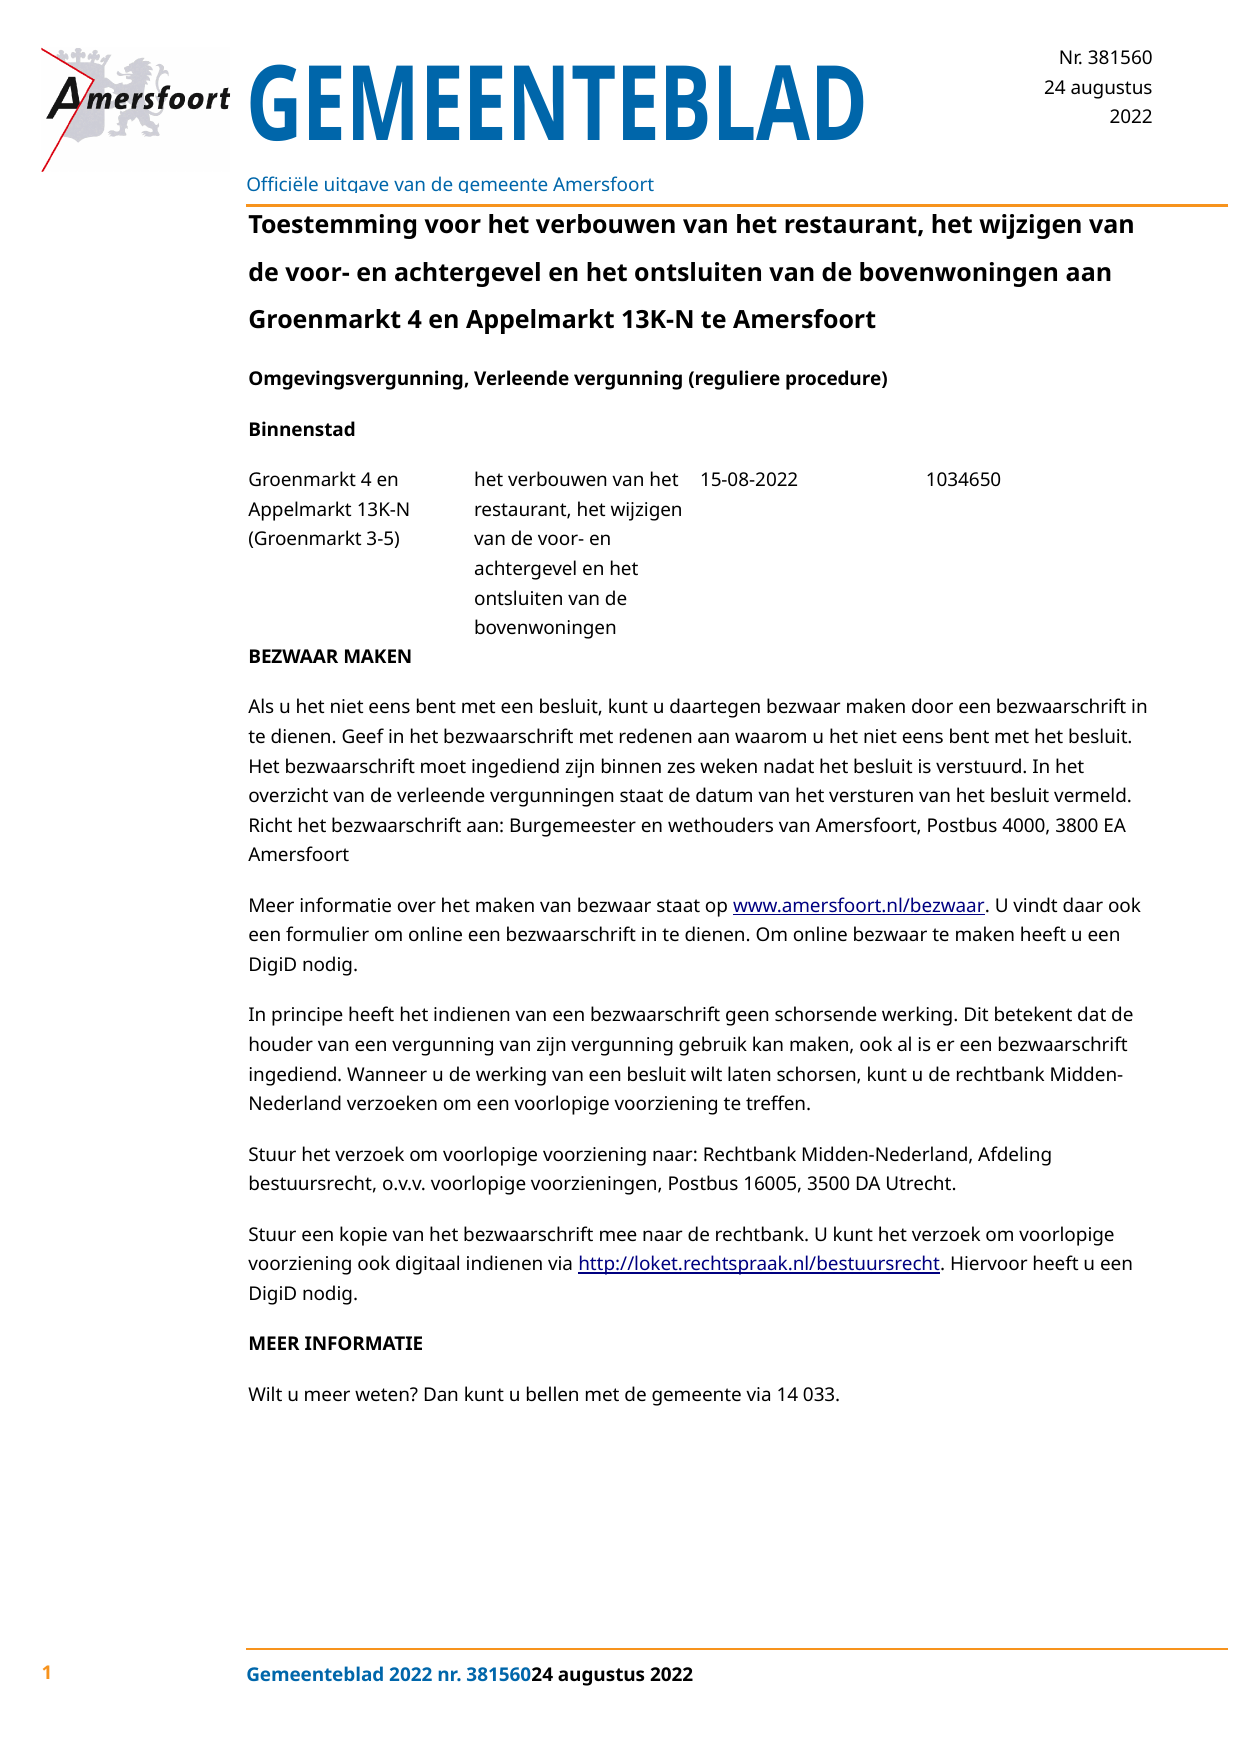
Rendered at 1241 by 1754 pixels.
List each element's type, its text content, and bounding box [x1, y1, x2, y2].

table_header 15-08-2022 [700, 466, 926, 640]
table_header het verbouwen van het restaurant, het wijzigen van de voor- en achtergevel en het ontsluiten van de bovenwoningen [474, 466, 700, 640]
text BEZWAAR MAKEN [248, 643, 1152, 669]
text Omgevingsvergunning, Verleende vergunning (reguliere procedure) [248, 366, 1152, 391]
text Toestemming voor het verbouwen van het restaurant, het wijzigen van de voor- en achtergevel en het ontsluiten van de bovenwoningen aan Groenmarkt 4 en Appelmarkt 13K-N te Amersfoort [248, 207, 1152, 336]
text Als u het niet eens bent met een besluit, kunt u daartegen bezwaar maken door een bezwaarschrift in te dienen. Geef in het bezwaarschrift met redenen aan waarom u het niet eens bent met het besluit. Het bezwaarschrift moet ingediend zijn binnen zes weken nadat het besluit is verstuurd. In het overzicht van de verleende vergunningen staat de datum van het versturen van het besluit vermeld. Richt het bezwaarschrift aan: Burgemeester en wethouders van Amersfoort, Postbus 4000, 3800 EA Amersfoort [248, 694, 1152, 867]
text Stuur het verzoek om voorlopige voorziening naar: Rechtbank Midden-Nederland, Afdeling bestuursrecht, o.v.v. voorlopige voorzieningen, Postbus 16005, 3500 DA Utrecht. [248, 1141, 1152, 1196]
picture [41, 47, 231, 172]
table_header 1034650 [926, 466, 1152, 640]
text Binnenstad [248, 416, 1152, 442]
text Wilt u meer weten? Dan kunt u bellen met de gemeente via 14 033. [248, 1381, 1152, 1407]
table_header Groenmarkt 4 en Appelmarkt 13K-N (Groenmarkt 3-5) [248, 466, 474, 640]
text Stuur een kopie van het bezwaarschrift mee naar de rechtbank. U kunt het verzoek om voorlopige voorziening ook digitaal indienen via http://loket.rechtspraak.nl/bestuursrecht. Hiervoor heeft u een DigiD nodig. [248, 1221, 1152, 1306]
text In principe heeft het indienen van een bezwaarschrift geen schorsende werking. Dit betekent dat de houder van een vergunning van zijn vergunning gebruik kan maken, ook al is er een bezwaarschrift ingediend. Wanneer u de werking van een besluit wilt laten schorsen, kunt u de rechtbank Midden-Nederland verzoeken om een voorlopige voorziening te treffen. [248, 1002, 1152, 1116]
text MEER INFORMATIE [248, 1330, 1152, 1356]
text Meer informatie over het maken van bezwaar staat op www.amersfoort.nl/bezwaar. U vindt daar ook een formulier om online een bezwaarschrift in te dienen. Om online bezwaar te maken heeft u een DigiD nodig. [248, 892, 1152, 977]
